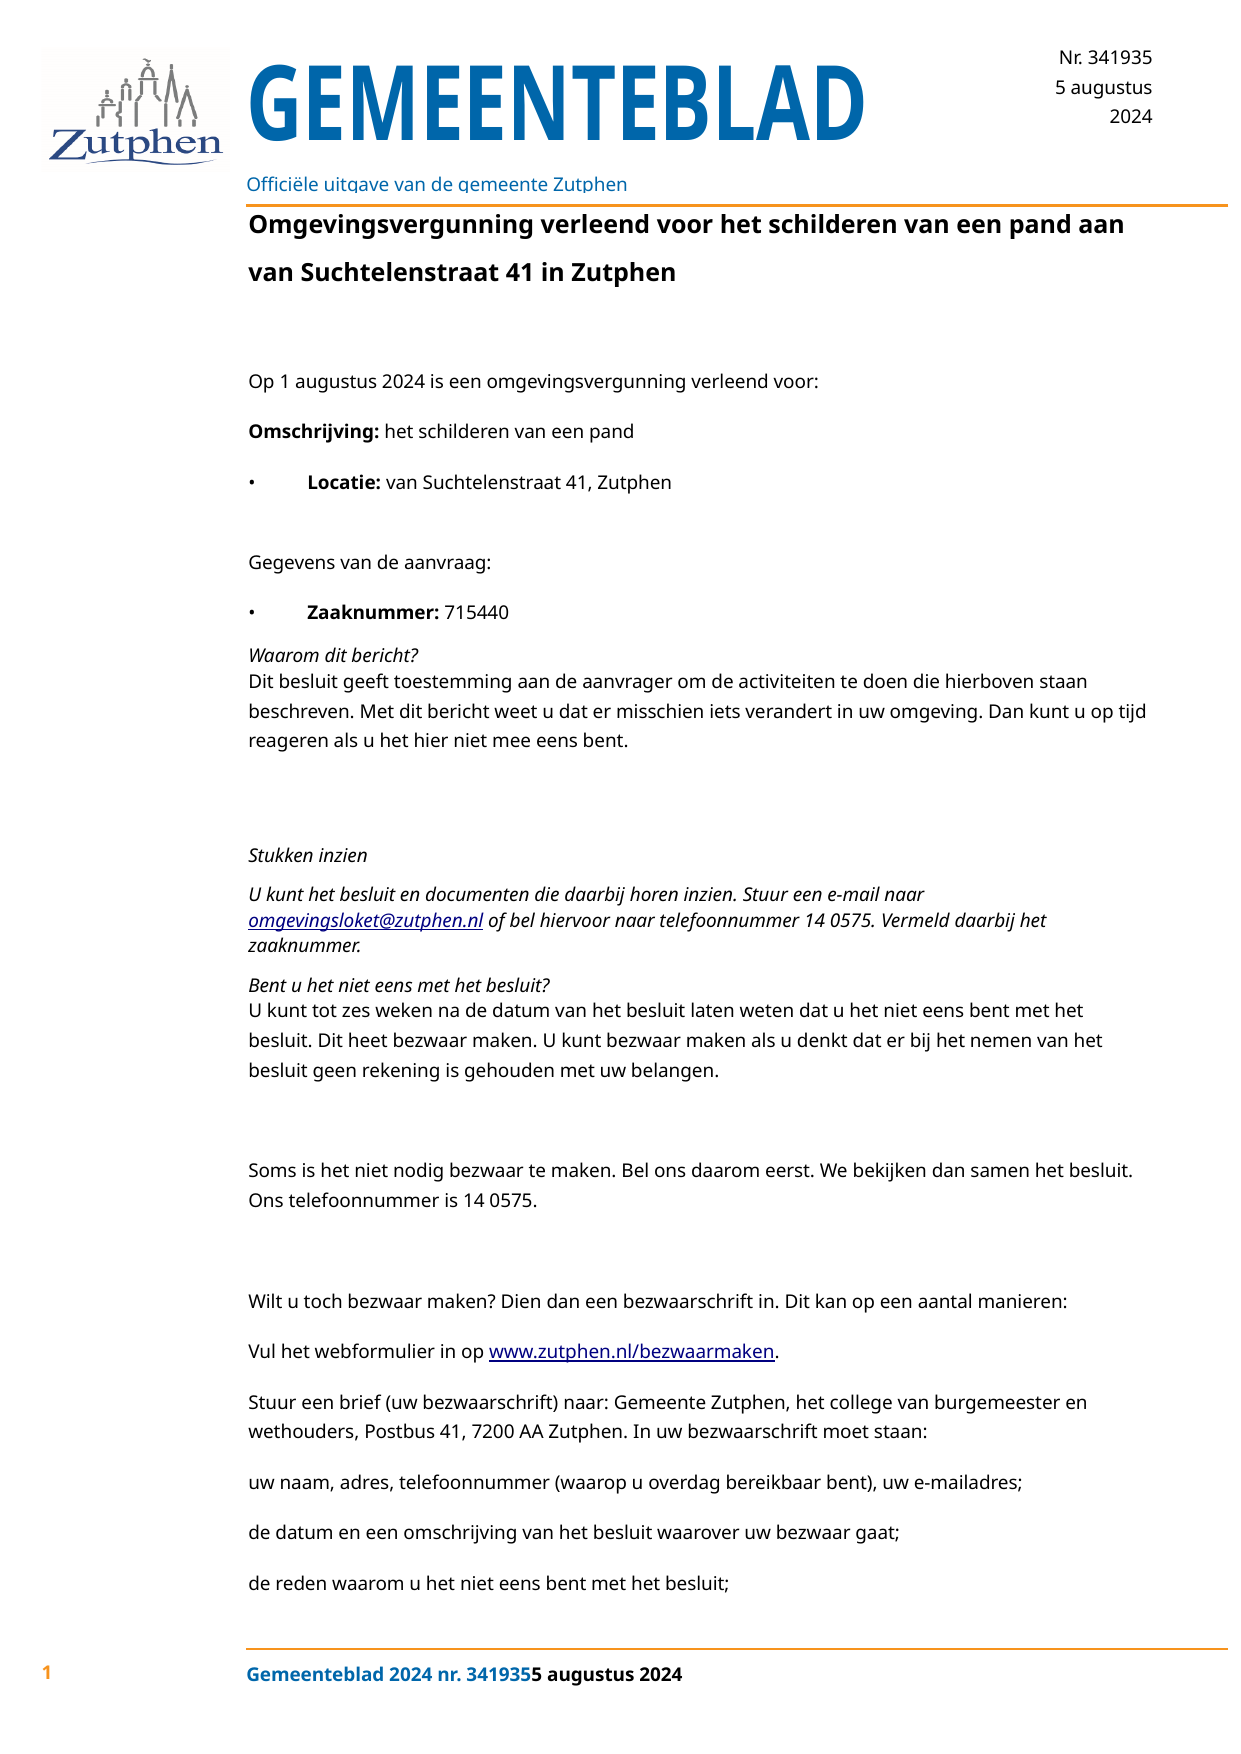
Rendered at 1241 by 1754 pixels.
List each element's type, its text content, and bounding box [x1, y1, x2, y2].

list Zaaknummer: 715440 [248, 599, 1152, 625]
text Stukken inzien [248, 842, 1152, 868]
text Omgevingsvergunning verleend voor het schilderen van een pand aan van Suchtelenstraat 41 in Zutphen [248, 207, 1152, 288]
picture [41, 47, 231, 172]
text Bent u het niet eens met het besluit? [248, 972, 1152, 998]
text Gegevens van de aanvraag: [248, 549, 1152, 575]
text Omschrijving: het schilderen van een pand [248, 419, 1152, 444]
text Stuur een brief (uw bezwaarschrift) naar: Gemeente Zutphen, het college van burgemeester en wethouders, Postbus 41, 7200 AA Zutphen. In uw bezwaarschrift moet staan: [248, 1389, 1152, 1444]
text Dit besluit geeft toestemming aan de aanvrager om de activiteiten te doen die hierboven staan beschreven. Met dit bericht weet u dat er misschien iets verandert in uw omgeving. Dan kunt u op tijd reageren als u het hier niet mee eens bent. [248, 668, 1152, 753]
text Soms is het niet nodig bezwaar te maken. Bel ons daarom eerst. We bekijken dan samen het besluit. Ons telefoonnummer is 14 0575. [248, 1158, 1152, 1213]
text de datum en een omschrijving van het besluit waarover uw bezwaar gaat; [248, 1519, 1152, 1545]
text U kunt tot zes weken na de datum van het besluit laten weten dat u het niet eens bent met het besluit. Dit heet bezwaar maken. U kunt bezwaar maken als u denkt dat er bij het nemen van het besluit geen rekening is gehouden met uw belangen. [248, 998, 1152, 1083]
text de reden waarom u het niet eens bent met het besluit; [248, 1570, 1152, 1596]
text Wilt u toch bezwaar maken? Dien dan een bezwaarschrift in. Dit kan op een aantal manieren: [248, 1288, 1152, 1314]
text Waarom dit bericht? [248, 643, 1152, 668]
text U kunt het besluit en documenten die daarbij horen inzien. Stuur een e-mail naar omgevingsloket@zutphen.nl of bel hiervoor naar telefoonnummer 14 0575. Vermeld daarbij het zaaknummer. [248, 881, 1152, 958]
text Vul het webformulier in op www.zutphen.nl/bezwaarmaken. [248, 1338, 1152, 1364]
text Op 1 augustus 2024 is een omgevingsvergunning verleend voor: [248, 368, 1152, 394]
text uw naam, adres, telefoonnummer (waarop u overdag bereikbaar bent), uw e-mailadres; [248, 1469, 1152, 1495]
list Locatie: van Suchtelenstraat 41, Zutphen [248, 469, 1152, 495]
